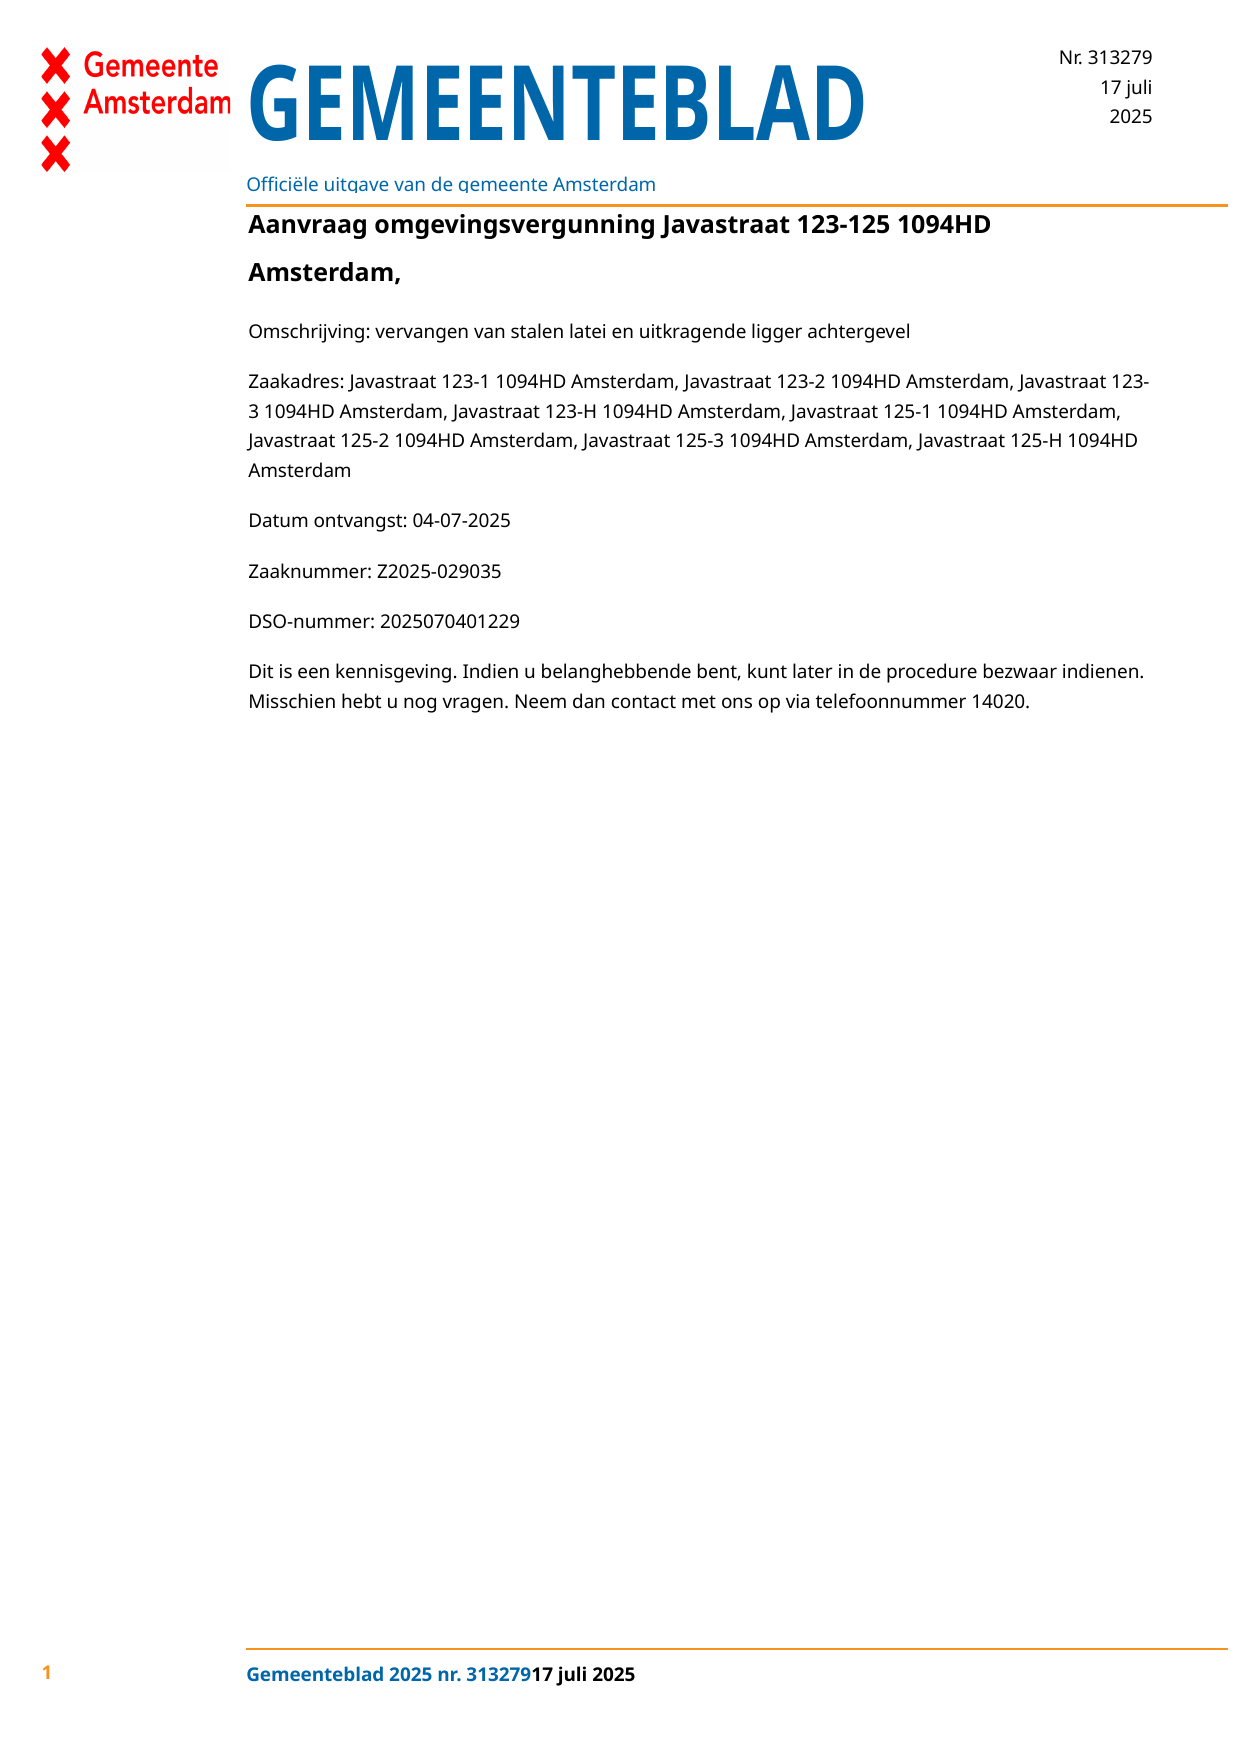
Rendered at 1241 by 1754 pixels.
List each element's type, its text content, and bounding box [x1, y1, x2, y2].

picture [41, 47, 231, 172]
text Dit is een kennisgeving. Indien u belanghebbende bent, kunt later in de procedure bezwaar indienen. Misschien hebt u nog vragen. Neem dan contact met ons op via telefoonnummer 14020. [248, 659, 1152, 714]
text Datum ontvangst: 04-07-2025 [248, 507, 1152, 533]
text Omschrijving: vervangen van stalen latei en uitkragende ligger achtergevel [248, 318, 1152, 344]
text Zaaknummer: Z2025-029035 [248, 558, 1152, 584]
text DSO-nummer: 2025070401229 [248, 608, 1152, 634]
text Zaakadres: Javastraat 123-1 1094HD Amsterdam, Javastraat 123-2 1094HD Amsterdam, Javastraat 123-3 1094HD Amsterdam, Javastraat 123-H 1094HD Amsterdam, Javastraat 125-1 1094HD Amsterdam, Javastraat 125-2 1094HD Amsterdam, Javastraat 125-3 1094HD Amsterdam, Javastraat 125-H 1094HD Amsterdam [248, 368, 1152, 483]
text Aanvraag omgevingsvergunning Javastraat 123-125 1094HD Amsterdam, [248, 207, 1152, 288]
